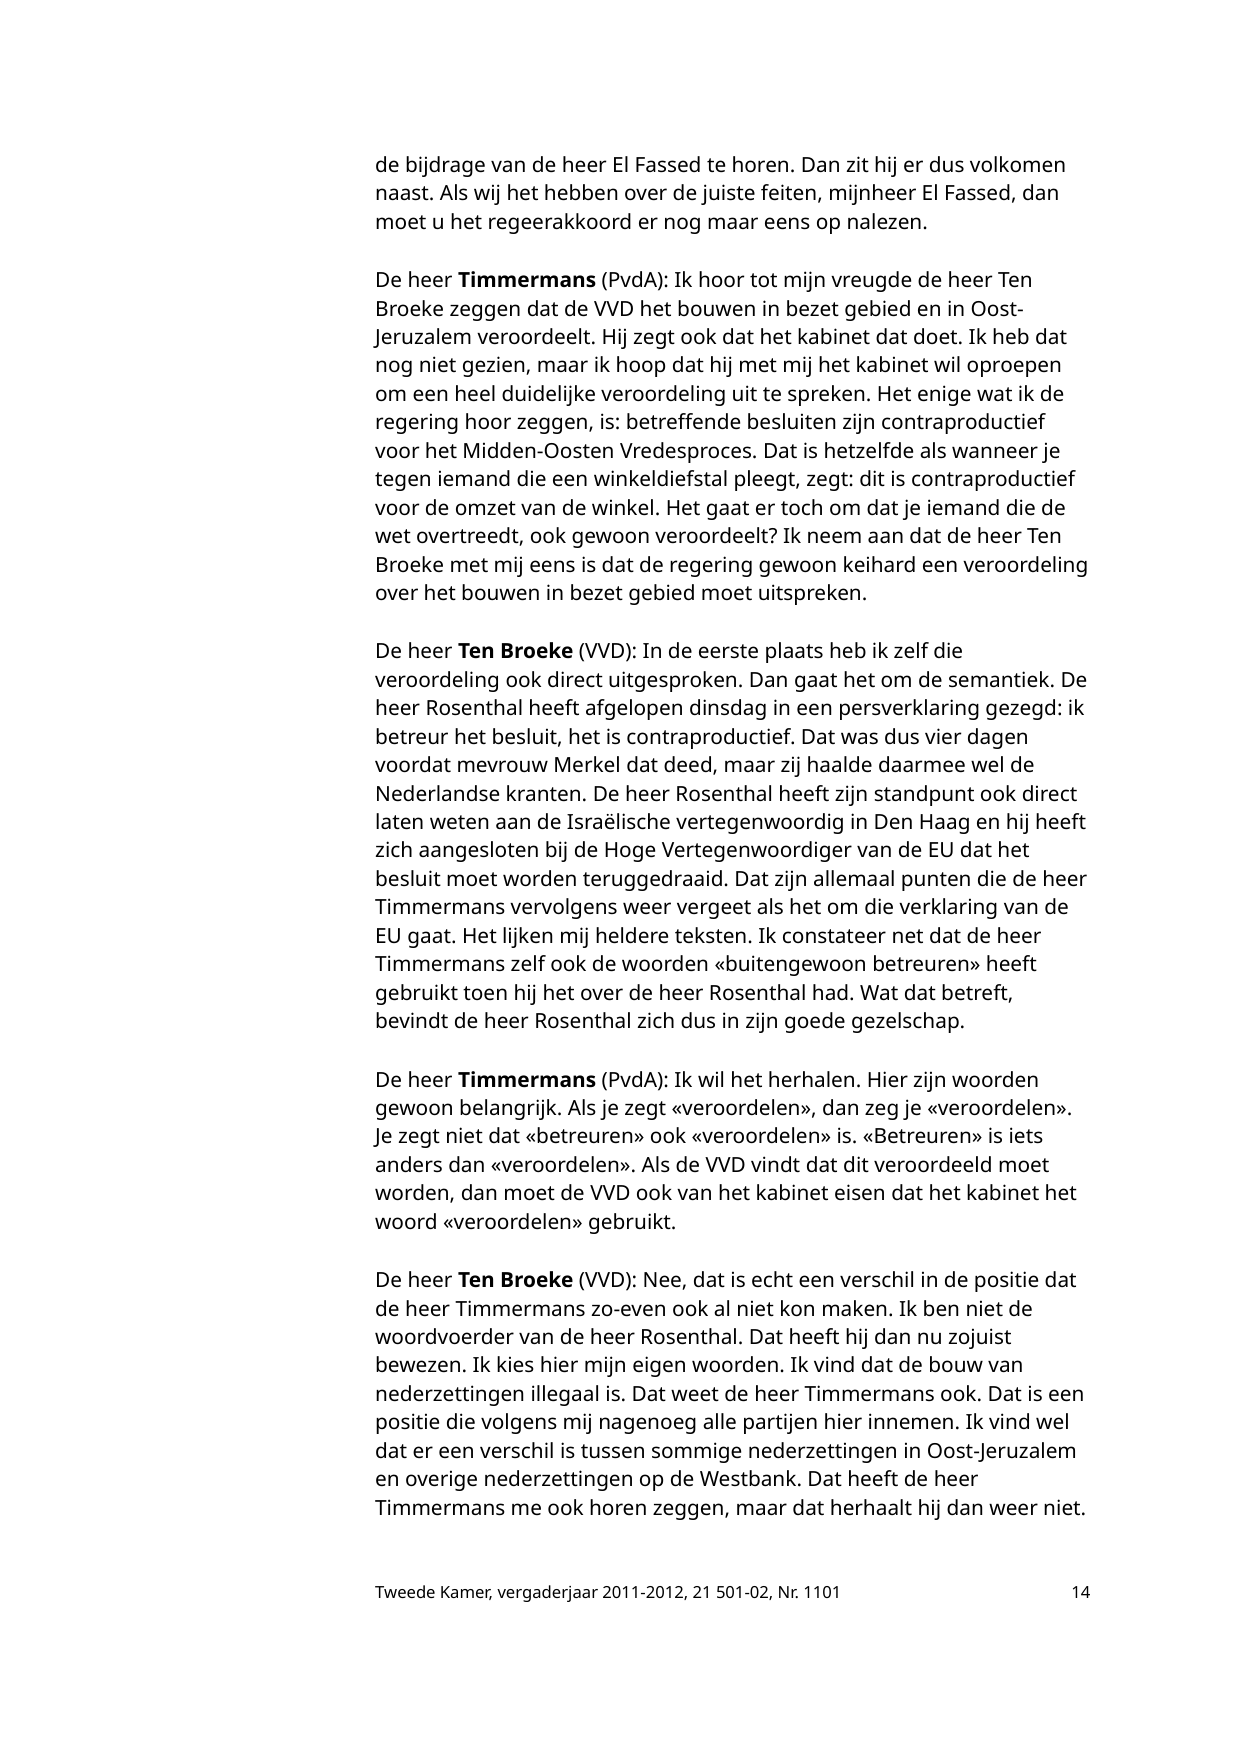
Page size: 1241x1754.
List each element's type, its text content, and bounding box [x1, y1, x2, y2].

text De heer Timmermans (PvdA): Ik hoor tot mijn vreugde de heer Ten Broeke zeggen dat de VVD het bouwen in bezet gebied en in Oost-Jeruzalem veroordeelt. Hij zegt ook dat het kabinet dat doet. Ik heb dat nog niet gezien, maar ik hoop dat hij met mij het kabinet wil oproepen om een heel duidelijke veroordeling uit te spreken. Het enige wat ik de regering hoor zeggen, is: betreffende besluiten zijn contraproductief voor het Midden-Oosten Vredesproces. Dat is hetzelfde als wanneer je tegen iemand die een winkeldiefstal pleegt, zegt: dit is contraproductief voor de omzet van de winkel. Het gaat er toch om dat je iemand die de wet overtreedt, ook gewoon veroordeelt? Ik neem aan dat de heer Ten Broeke met mij eens is dat de regering gewoon keihard een veroordeling over het bouwen in bezet gebied moet uitspreken. [375, 265, 1090, 607]
text De heer Ten Broeke (VVD): Nee, dat is echt een verschil in de positie dat de heer Timmermans zo-even ook al niet kon maken. Ik ben niet de woordvoerder van de heer Rosenthal. Dat heeft hij dan nu zojuist bewezen. Ik kies hier mijn eigen woorden. Ik vind dat de bouw van nederzettingen illegaal is. Dat weet de heer Timmermans ook. Dat is een positie die volgens mij nagenoeg alle partijen hier innemen. Ik vind wel dat er een verschil is tussen sommige nederzettingen in Oost-Jeruzalem en overige nederzettingen op de Westbank. Dat heeft de heer Timmermans me ook horen zeggen, maar dat herhaalt hij dan weer niet. [375, 1265, 1090, 1521]
text De heer Ten Broeke (VVD): In de eerste plaats heb ik zelf die veroordeling ook direct uitgesproken. Dan gaat het om de semantiek. De heer Rosenthal heeft afgelopen dinsdag in een persverklaring gezegd: ik betreur het besluit, het is contraproductief. Dat was dus vier dagen voordat mevrouw Merkel dat deed, maar zij haalde daarmee wel de Nederlandse kranten. De heer Rosenthal heeft zijn standpunt ook direct laten weten aan de Israëlische vertegenwoordig in Den Haag en hij heeft zich aangesloten bij de Hoge Vertegenwoordiger van de EU dat het besluit moet worden teruggedraaid. Dat zijn allemaal punten die de heer Timmermans vervolgens weer vergeet als het om die verklaring van de EU gaat. Het lijken mij heldere teksten. Ik constateer net dat de heer Timmermans zelf ook de woorden «buitengewoon betreuren» heeft gebruikt toen hij het over de heer Rosenthal had. Wat dat betreft, bevindt de heer Rosenthal zich dus in zijn goede gezelschap. [375, 637, 1090, 1035]
text De heer Timmermans (PvdA): Ik wil het herhalen. Hier zijn woorden gewoon belangrijk. Als je zegt «veroordelen», dan zeg je «veroordelen». Je zegt niet dat «betreuren» ook «veroordelen» is. «Betreuren» is iets anders dan «veroordelen». Als de VVD vindt dat dit veroordeeld moet worden, dan moet de VVD ook van het kabinet eisen dat het kabinet het woord «veroordelen» gebruikt. [375, 1065, 1090, 1235]
text de bijdrage van de heer El Fassed te horen. Dan zit hij er dus volkomen naast. Als wij het hebben over de juiste feiten, mijnheer El Fassed, dan moet u het regeerakkoord er nog maar eens op nalezen. [375, 150, 1090, 235]
